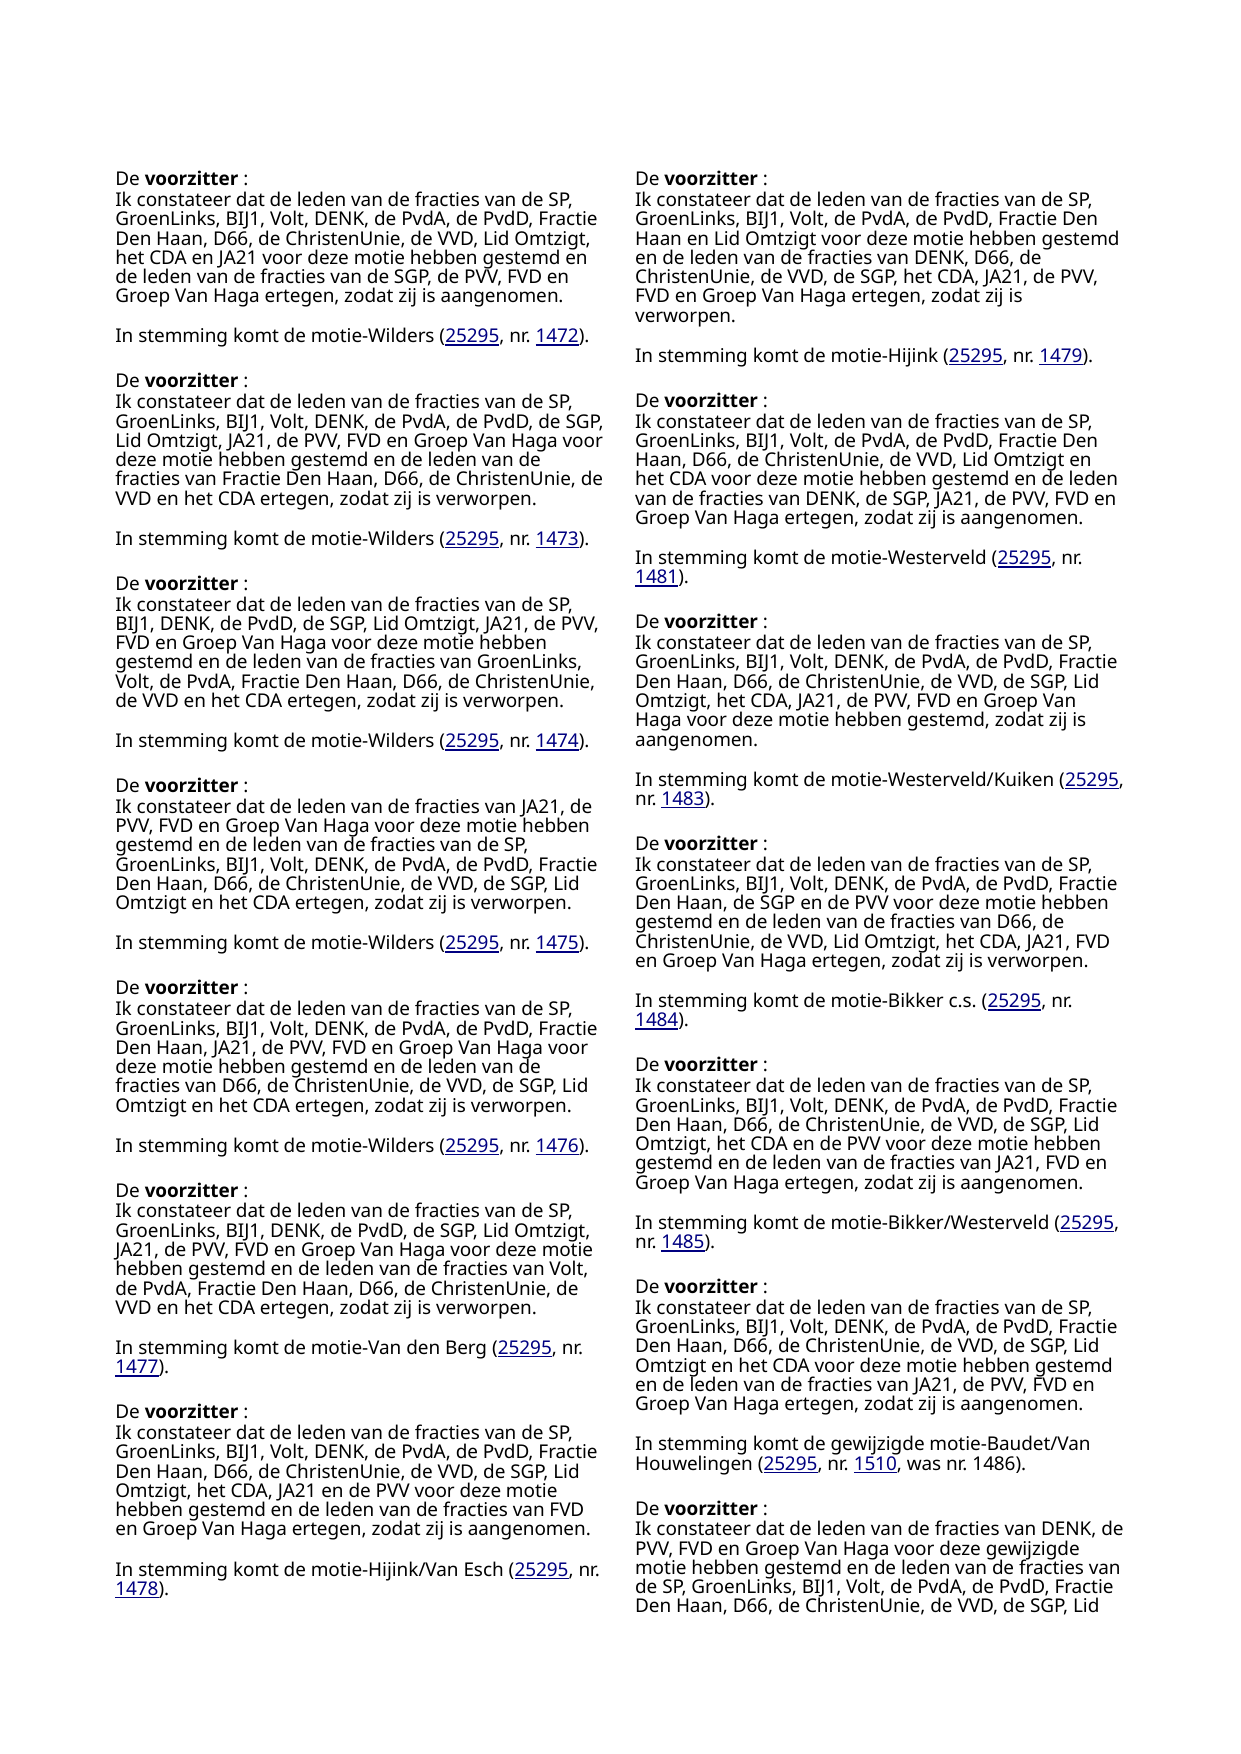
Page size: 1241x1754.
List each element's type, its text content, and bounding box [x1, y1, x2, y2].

text In stemming komt de motie-Wilders (25295, nr. 1473). [115, 530, 605, 549]
text In stemming komt de motie-Van den Berg (25295, nr. 1477). [115, 1339, 605, 1377]
text In stemming komt de motie-Westerveld/Kuiken (25295, nr. 1483). [635, 771, 1125, 809]
text Ik constateer dat de leden van de fracties van de SP, GroenLinks, BIJ1, Volt, DENK, de PvdA, de PvdD, Fractie Den Haan, D66, de ChristenUnie, de VVD, de SGP, Lid Omtzigt, het CDA, JA21, de PVV, FVD en Groep Van Haga voor deze motie hebben gestemd, zodat zij is aangenomen. [635, 634, 1125, 750]
text In stemming komt de motie-Bikker/Westerveld (25295, nr. 1485). [635, 1214, 1125, 1252]
text In stemming komt de motie-Bikker c.s. (25295, nr. 1484). [635, 992, 1125, 1031]
text In stemming komt de motie-Wilders (25295, nr. 1472). [115, 327, 605, 347]
text In stemming komt de motie-Wilders (25295, nr. 1474). [115, 732, 605, 751]
text In stemming komt de motie-Hijink (25295, nr. 1479). [635, 347, 1125, 366]
text Ik constateer dat de leden van de fracties van de SP, GroenLinks, BIJ1, DENK, de PvdD, de SGP, Lid Omtzigt, JA21, de PVV, FVD en Groep Van Haga voor deze motie hebben gestemd en de leden van de fracties van Volt, de PvdA, Fractie Den Haan, D66, de ChristenUnie, de VVD en het CDA ertegen, zodat zij is verworpen. [115, 1202, 605, 1318]
text De voorzitter : [635, 387, 1125, 413]
text De voorzitter : [115, 368, 605, 393]
text De voorzitter : [635, 1495, 1125, 1520]
text De voorzitter : [115, 974, 605, 1000]
text De voorzitter : [635, 608, 1125, 634]
text In stemming komt de motie-Wilders (25295, nr. 1475). [115, 934, 605, 954]
text Ik constateer dat de leden van de fracties van de SP, GroenLinks, BIJ1, Volt, DENK, de PvdA, de PvdD, Fractie Den Haan, D66, de ChristenUnie, de VVD, Lid Omtzigt, het CDA en JA21 voor deze motie hebben gestemd en de leden van de fracties van de SGP, de PVV, FVD en Groep Van Haga ertegen, zodat zij is aangenomen. [115, 191, 605, 307]
text Ik constateer dat de leden van de fracties van de SP, GroenLinks, BIJ1, Volt, de PvdA, de PvdD, Fractie Den Haan en Lid Omtzigt voor deze motie hebben gestemd en de leden van de fracties van DENK, D66, de ChristenUnie, de VVD, de SGP, het CDA, JA21, de PVV, FVD en Groep Van Haga ertegen, zodat zij is verworpen. [635, 191, 1125, 326]
text De voorzitter : [115, 772, 605, 798]
text Ik constateer dat de leden van de fracties van de SP, GroenLinks, BIJ1, Volt, DENK, de PvdA, de PvdD, Fractie Den Haan, D66, de ChristenUnie, de VVD, de SGP, Lid Omtzigt, het CDA, JA21 en de PVV voor deze motie hebben gestemd en de leden van de fracties van FVD en Groep Van Haga ertegen, zodat zij is aangenomen. [115, 1424, 605, 1540]
text In stemming komt de motie-Westerveld (25295, nr. 1481). [635, 549, 1125, 588]
text De voorzitter : [115, 570, 605, 596]
text Ik constateer dat de leden van de fracties van de SP, BIJ1, DENK, de PvdD, de SGP, Lid Omtzigt, JA21, de PVV, FVD en Groep Van Haga voor deze motie hebben gestemd en de leden van de fracties van GroenLinks, Volt, de PvdA, Fractie Den Haan, D66, de ChristenUnie, de VVD en het CDA ertegen, zodat zij is verworpen. [115, 596, 605, 711]
text In stemming komt de motie-Wilders (25295, nr. 1476). [115, 1137, 605, 1156]
text In stemming komt de gewijzigde motie-Baudet/Van Houwelingen (25295, nr. 1510, was nr. 1486). [635, 1435, 1125, 1474]
text De voorzitter : [115, 1398, 605, 1424]
text Ik constateer dat de leden van de fracties van de SP, GroenLinks, BIJ1, Volt, DENK, de PvdA, de PvdD, Fractie Den Haan, D66, de ChristenUnie, de VVD, de SGP, Lid Omtzigt, het CDA en de PVV voor deze motie hebben gestemd en de leden van de fracties van JA21, FVD en Groep Van Haga ertegen, zodat zij is aangenomen. [635, 1077, 1125, 1193]
text In stemming komt de motie-Hijink/Van Esch (25295, nr. 1478). [115, 1561, 605, 1599]
text Ik constateer dat de leden van de fracties van de SP, GroenLinks, BIJ1, Volt, DENK, de PvdA, de PvdD, de SGP, Lid Omtzigt, JA21, de PVV, FVD en Groep Van Haga voor deze motie hebben gestemd en de leden van de fracties van Fractie Den Haan, D66, de ChristenUnie, de VVD en het CDA ertegen, zodat zij is verworpen. [115, 393, 605, 509]
text Ik constateer dat de leden van de fracties van de SP, GroenLinks, BIJ1, Volt, DENK, de PvdA, de PvdD, Fractie Den Haan, de SGP en de PVV voor deze motie hebben gestemd en de leden van de fracties van D66, de ChristenUnie, de VVD, Lid Omtzigt, het CDA, JA21, FVD en Groep Van Haga ertegen, zodat zij is verworpen. [635, 856, 1125, 971]
text De voorzitter : [115, 165, 605, 191]
text De voorzitter : [635, 165, 1125, 191]
text Ik constateer dat de leden van de fracties van JA21, de PVV, FVD en Groep Van Haga voor deze motie hebben gestemd en de leden van de fracties van de SP, GroenLinks, BIJ1, Volt, DENK, de PvdA, de PvdD, Fractie Den Haan, D66, de ChristenUnie, de VVD, de SGP, Lid Omtzigt en het CDA ertegen, zodat zij is verworpen. [115, 798, 605, 913]
text Ik constateer dat de leden van de fracties van de SP, GroenLinks, BIJ1, Volt, de PvdA, de PvdD, Fractie Den Haan, D66, de ChristenUnie, de VVD, Lid Omtzigt en het CDA voor deze motie hebben gestemd en de leden van de fracties van DENK, de SGP, JA21, de PVV, FVD en Groep Van Haga ertegen, zodat zij is aangenomen. [635, 413, 1125, 528]
text De voorzitter : [635, 1052, 1125, 1077]
text De voorzitter : [635, 830, 1125, 856]
text De voorzitter : [115, 1177, 605, 1202]
text Ik constateer dat de leden van de fracties van de SP, GroenLinks, BIJ1, Volt, DENK, de PvdA, de PvdD, Fractie Den Haan, D66, de ChristenUnie, de VVD, de SGP, Lid Omtzigt en het CDA voor deze motie hebben gestemd en de leden van de fracties van JA21, de PVV, FVD en Groep Van Haga ertegen, zodat zij is aangenomen. [635, 1299, 1125, 1414]
text Ik constateer dat de leden van de fracties van DENK, de PVV, FVD en Groep Van Haga voor deze gewijzigde motie hebben gestemd en de leden van de fracties van de SP, GroenLinks, BIJ1, Volt, de PvdA, de PvdD, Fractie Den Haan, D66, de ChristenUnie, de VVD, de SGP, Lid [635, 1520, 1125, 1617]
text Ik constateer dat de leden van de fracties van de SP, GroenLinks, BIJ1, Volt, DENK, de PvdA, de PvdD, Fractie Den Haan, JA21, de PVV, FVD en Groep Van Haga voor deze motie hebben gestemd en de leden van de fracties van D66, de ChristenUnie, de VVD, de SGP, Lid Omtzigt en het CDA ertegen, zodat zij is verworpen. [115, 1000, 605, 1116]
text De voorzitter : [635, 1273, 1125, 1299]
